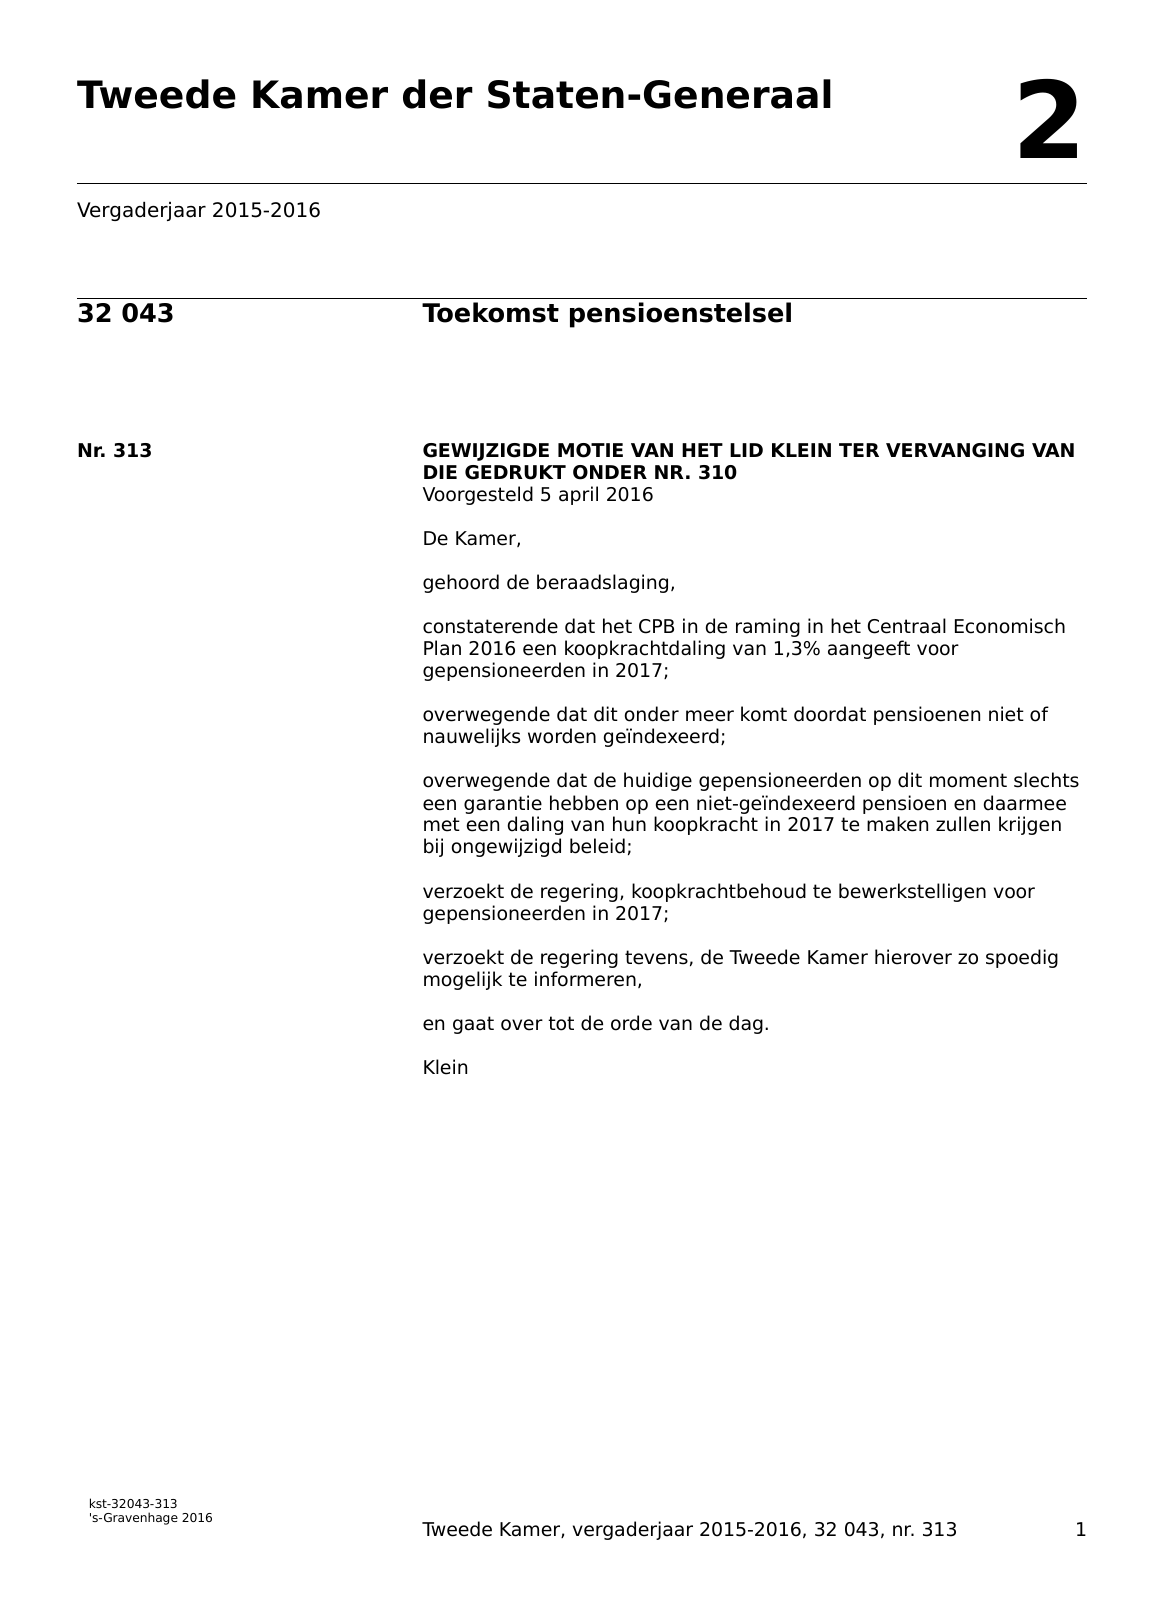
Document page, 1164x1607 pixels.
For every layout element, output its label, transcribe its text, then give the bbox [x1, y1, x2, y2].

text overwegende dat de huidige gepensioneerden op dit moment slechts een garantie hebben op een niet-geïndexeerd pensioen en daarmee met een daling van hun koopkracht in 2017 te maken zullen krijgen bij ongewijzigd beleid; [422, 770, 1087, 858]
text constaterende dat het CPB in de raming in het Centraal Economisch Plan 2016 een koopkrachtdaling van 1,3% aangeeft voor gepensioneerden in 2017; [422, 616, 1087, 682]
text Klein [422, 1057, 1087, 1079]
text kst-32043-313 [88, 1497, 323, 1511]
table_cell Vergaderjaar 2015-2016 [77, 184, 1087, 298]
subtitle 32 043 Toekomst pensioenstelsel [77, 299, 1087, 329]
text Voorgesteld 5 april 2016 [422, 484, 1087, 506]
table_header Tweede Kamer der Staten-Generaal [77, 59, 886, 183]
text De Kamer, [422, 528, 1087, 550]
text gehoord de beraadslaging, [422, 572, 1087, 594]
text verzoekt de regering, koopkrachtbehoud te bewerkstelligen voor gepensioneerden in 2017; [422, 881, 1087, 924]
table_header 2 [886, 59, 1087, 183]
subtitle Nr. 313 GEWIJZIGDE MOTIE VAN HET LID KLEIN TER VERVANGING VAN DIE GEDRUKT ONDER NR. 310 [77, 440, 1087, 484]
text verzoekt de regering tevens, de Tweede Kamer hierover zo spoedig mogelijk te informeren, [422, 947, 1087, 991]
text en gaat over tot de orde van de dag. [422, 1013, 1087, 1035]
text 's-Gravenhage 2016 [88, 1511, 323, 1525]
text overwegende dat dit onder meer komt doordat pensioenen niet of nauwelijks worden geïndexeerd; [422, 704, 1087, 748]
